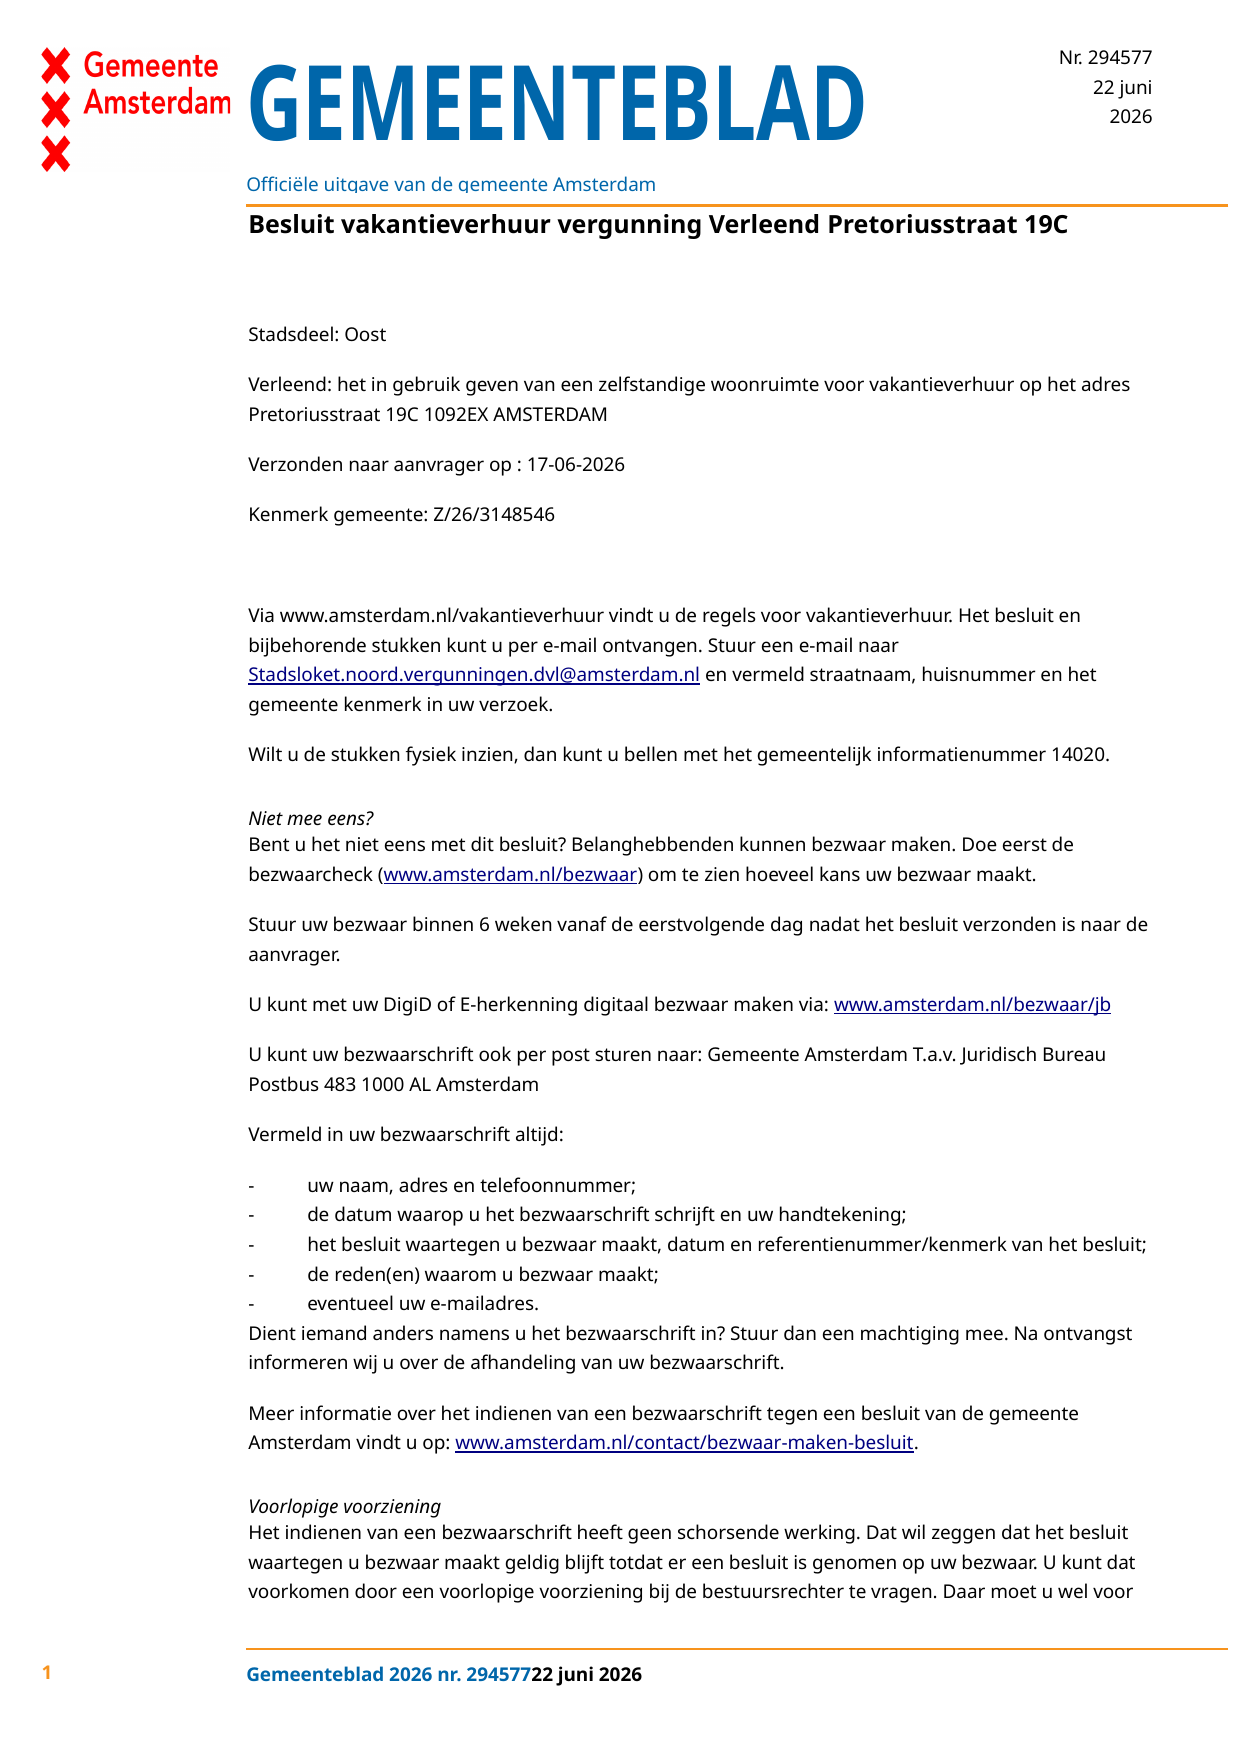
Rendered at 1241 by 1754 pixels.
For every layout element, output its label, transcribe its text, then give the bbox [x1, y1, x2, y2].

text Via www.amsterdam.nl/vakantieverhuur vindt u de regels voor vakantieverhuur. Het besluit en bijbehorende stukken kunt u per e-mail ontvangen. Stuur een e-mail naar Stadsloket.noord.vergunningen.dvl@amsterdam.nl en vermeld straatnaam, huisnummer en het gemeente kenmerk in uw verzoek. [248, 602, 1152, 717]
text Stuur uw bezwaar binnen 6 weken vanaf de eerstvolgende dag nadat het besluit verzonden is naar de aanvrager. [248, 911, 1152, 967]
text U kunt uw bezwaarschrift ook per post sturen naar: Gemeente Amsterdam T.a.v. Juridisch Bureau Postbus 483 1000 AL Amsterdam [248, 1042, 1152, 1097]
picture [41, 47, 231, 172]
text Meer informatie over het indienen van een bezwaarschrift tegen een besluit van de gemeente Amsterdam vindt u op: www.amsterdam.nl/contact/bezwaar-maken-besluit. [248, 1400, 1152, 1455]
text Wilt u de stukken fysiek inzien, dan kunt u bellen met het gemeentelijk informatienummer 14020. [248, 742, 1152, 767]
list uw naam, adres en telefoonnummer; [248, 1172, 1152, 1198]
text Het indienen van een bezwaarschrift heeft geen schorsende werking. Dat wil zeggen dat het besluit waartegen u bezwaar maakt geldig blijft totdat er een besluit is genomen op uw bezwaar. U kunt dat voorkomen door een voorlopige voorziening bij de bestuursrechter te vragen. Daar moet u wel voor [248, 1519, 1152, 1604]
text Verzonden naar aanvrager op : 17-06-2026 [248, 451, 1152, 477]
text U kunt met uw DigiD of E-herkenning digitaal bezwaar maken via: www.amsterdam.nl/bezwaar/jb [248, 991, 1152, 1017]
text Verleend: het in gebruik geven van een zelfstandige woonruimte voor vakantieverhuur op het adres Pretoriusstraat 19C 1092EX AMSTERDAM [248, 371, 1152, 426]
list het besluit waartegen u bezwaar maakt, datum en referentienummer/kenmerk van het besluit; [248, 1231, 1152, 1257]
list eventueel uw e-mailadres. [248, 1290, 1152, 1316]
text Niet mee eens? [248, 806, 1152, 831]
text Dient iemand anders namens u het bezwaarschrift in? Stuur dan een machtiging mee. Na ontvangst informeren wij u over de afhandeling van uw bezwaarschrift. [248, 1320, 1152, 1375]
text Vermeld in uw bezwaarschrift altijd: [248, 1122, 1152, 1147]
text Bent u het niet eens met dit besluit? Belanghebbenden kunnen bezwaar maken. Doe eerst de bezwaarcheck (www.amsterdam.nl/bezwaar) om te zien hoeveel kans uw bezwaar maakt. [248, 831, 1152, 887]
list de datum waarop u het bezwaarschrift schrijft en uw handtekening; [248, 1202, 1152, 1227]
text Stadsdeel: Oost [248, 321, 1152, 346]
text Voorlopige voorziening [248, 1493, 1152, 1519]
list de reden(en) waarom u bezwaar maakt; [248, 1261, 1152, 1287]
text Besluit vakantieverhuur vergunning Verleend Pretoriusstraat 19C [248, 207, 1152, 241]
text Kenmerk gemeente: Z/26/3148546 [248, 502, 1152, 527]
